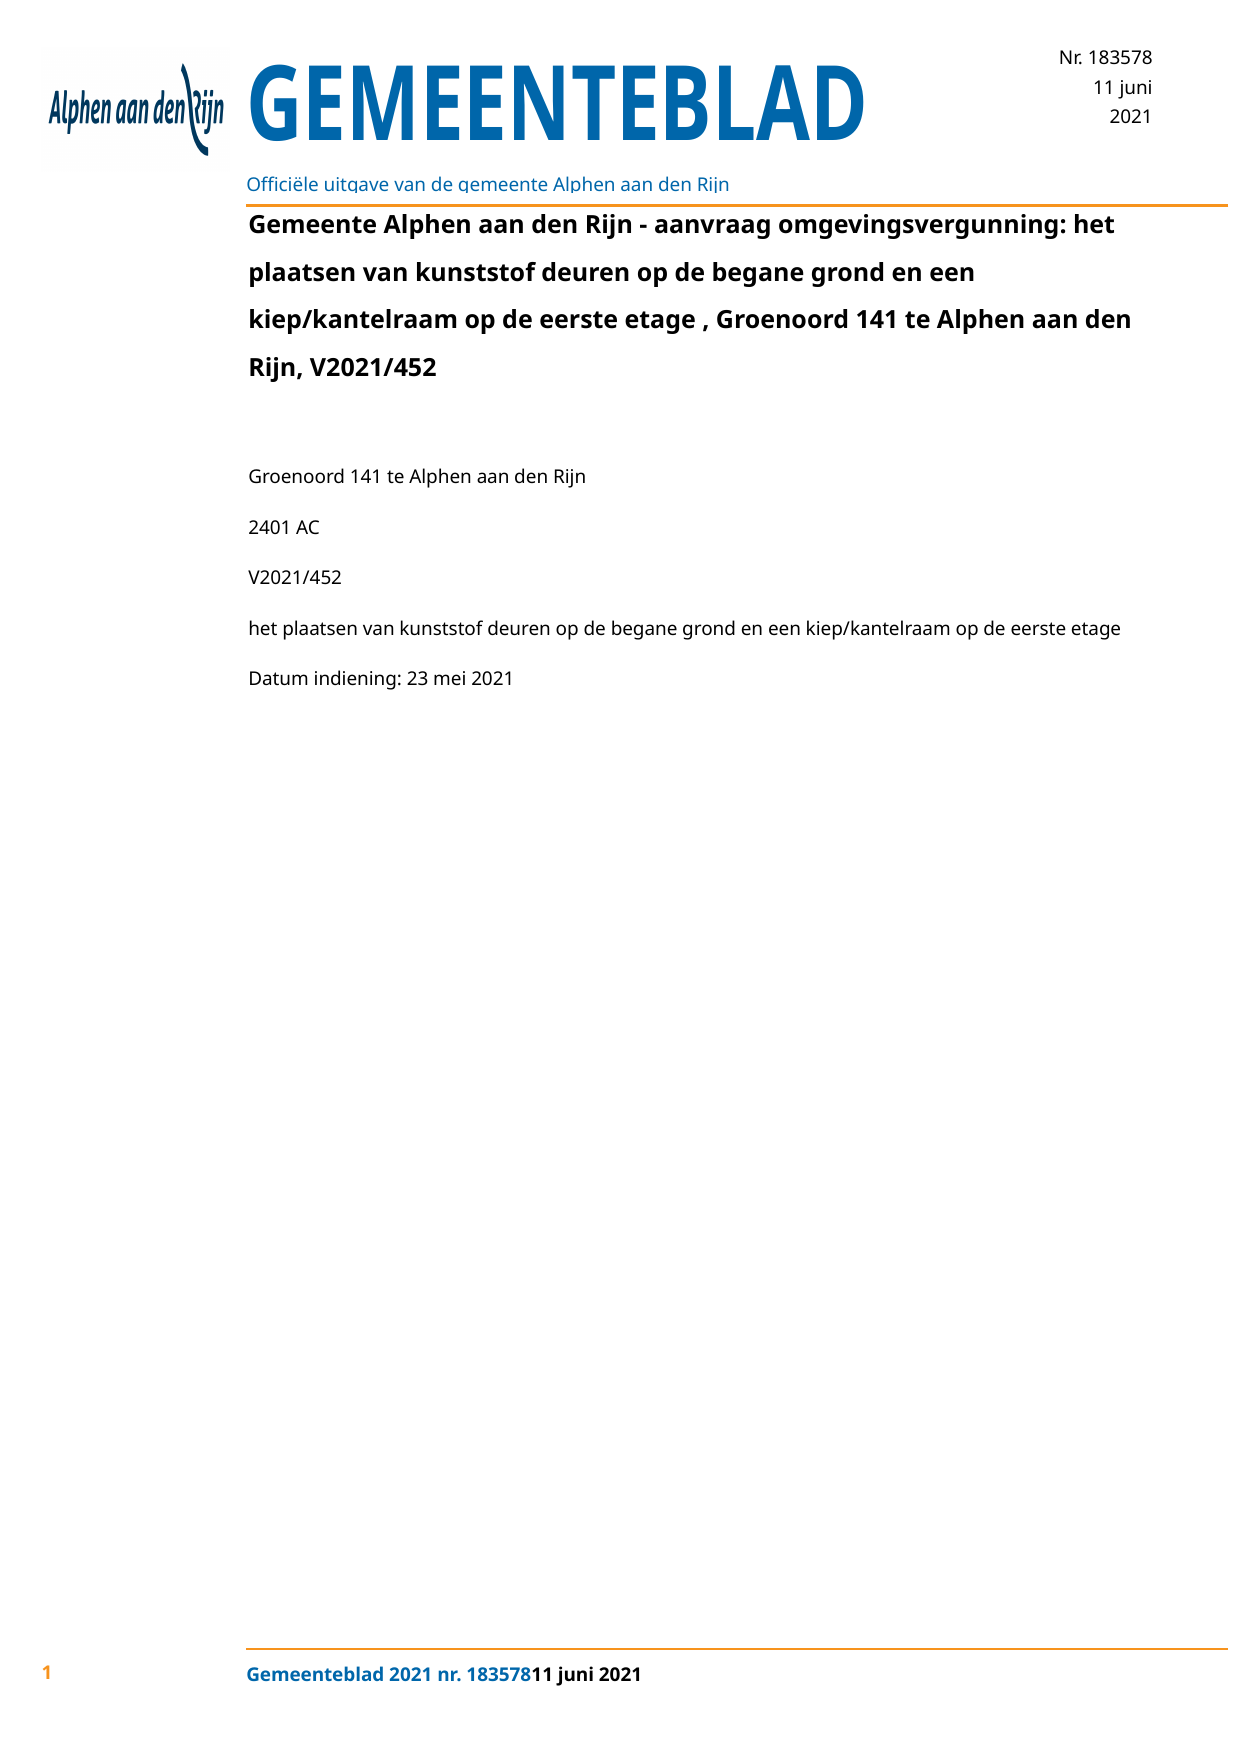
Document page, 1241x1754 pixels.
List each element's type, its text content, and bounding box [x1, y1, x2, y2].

text Gemeente Alphen aan den Rijn - aanvraag omgevingsvergunning: het plaatsen van kunststof deuren op de begane grond en een kiep/kantelraam op de eerste etage , Groenoord 141 te Alphen aan den Rijn, V2021/452 [248, 207, 1152, 384]
picture [41, 47, 231, 172]
text Groenoord 141 te Alphen aan den Rijn [248, 463, 1152, 489]
text V2021/452 [248, 564, 1152, 590]
text Datum indiening: 23 mei 2021 [248, 665, 1152, 691]
text het plaatsen van kunststof deuren op de begane grond en een kiep/kantelraam op de eerste etage [248, 615, 1152, 641]
text 2401 AC [248, 514, 1152, 540]
